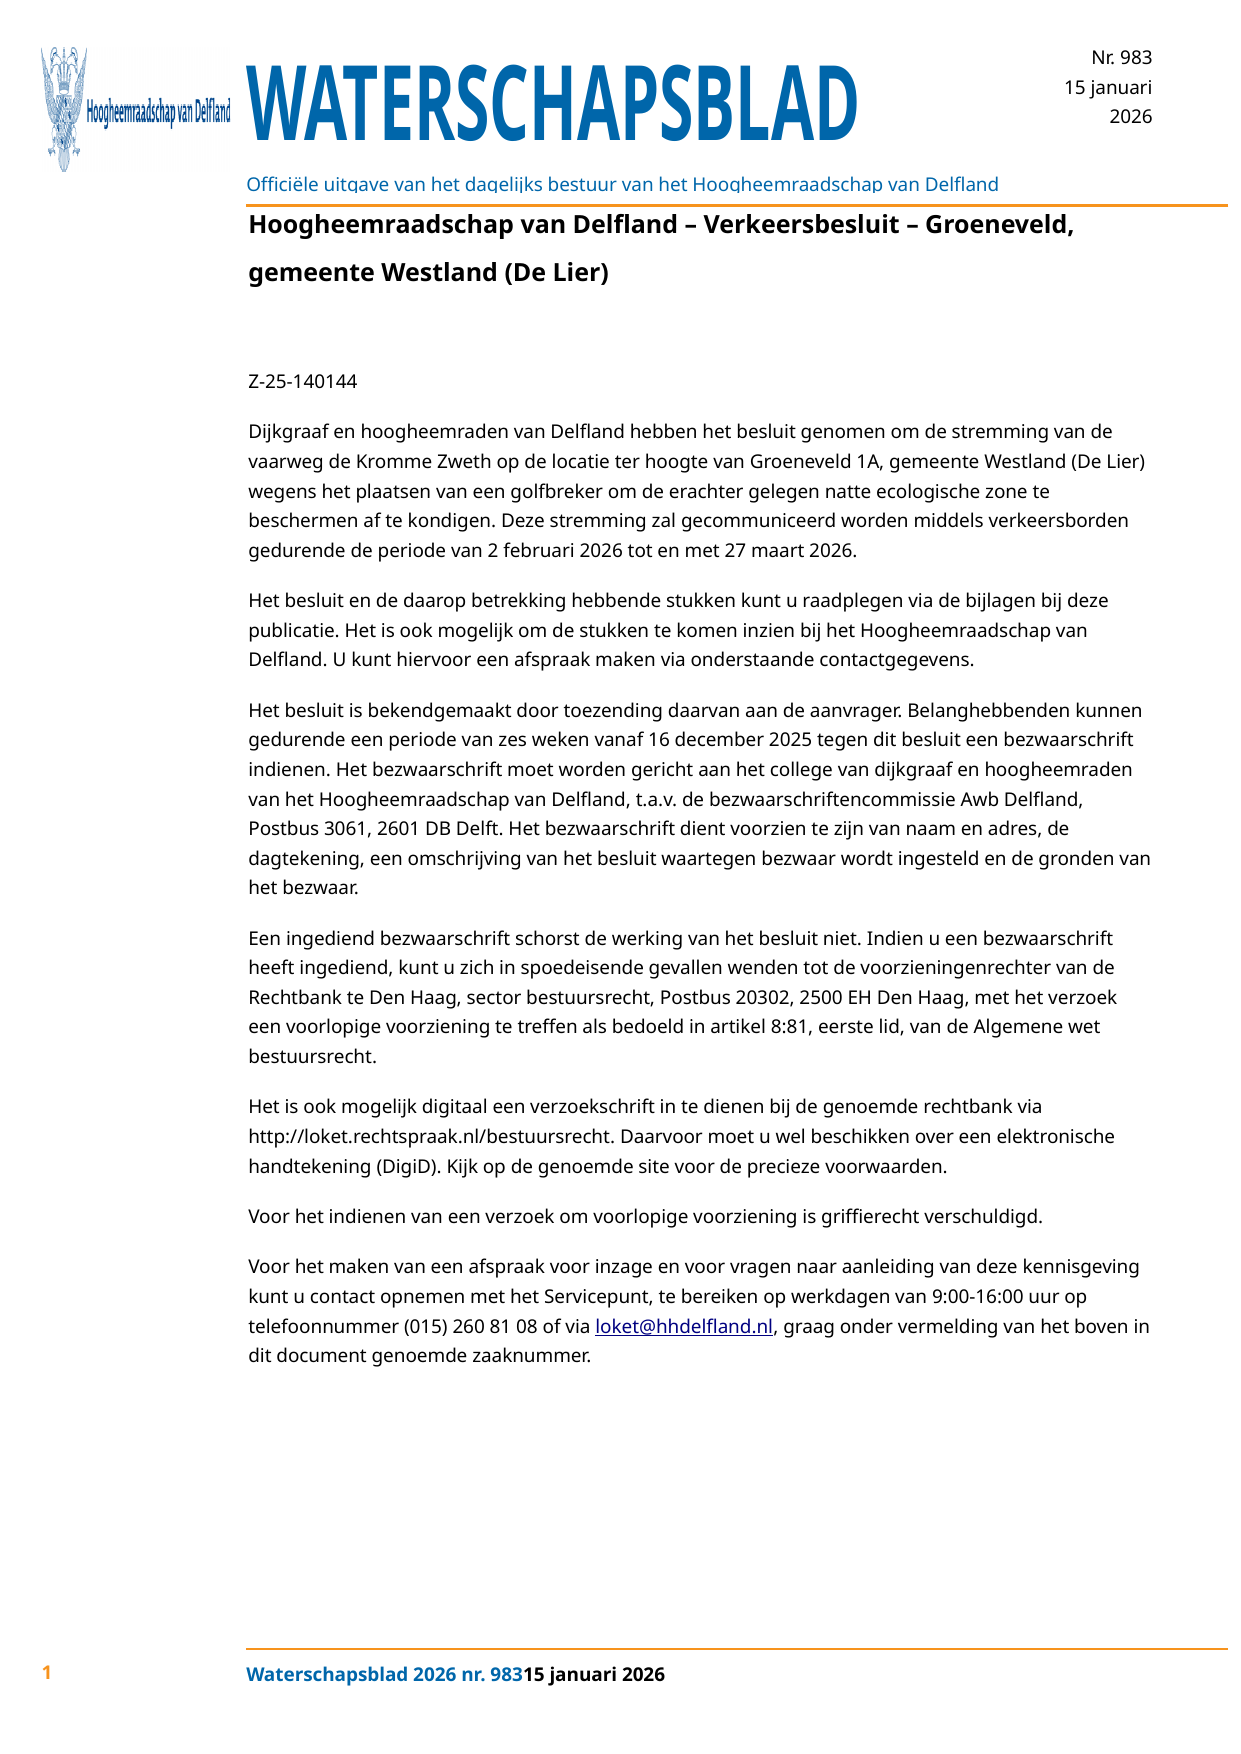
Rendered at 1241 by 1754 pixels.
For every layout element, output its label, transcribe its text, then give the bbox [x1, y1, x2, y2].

text Het besluit is bekendgemaakt door toezending daarvan aan de aanvrager. Belanghebbenden kunnen gedurende een periode van zes weken vanaf 16 december 2025 tegen dit besluit een bezwaarschrift indienen. Het bezwaarschrift moet worden gericht aan het college van dijkgraaf en hoogheemraden van het Hoogheemraadschap van Delfland, t.a.v. de bezwaarschriftencommissie Awb Delfland, Postbus 3061, 2601 DB Delft. Het bezwaarschrift dient voorzien te zijn van naam en adres, de dagtekening, een omschrijving van het besluit waartegen bezwaar wordt ingesteld en de gronden van het bezwaar. [248, 697, 1152, 900]
text Voor het indienen van een verzoek om voorlopige voorziening is griffierecht verschuldigd. [248, 1203, 1152, 1229]
text Het is ook mogelijk digitaal een verzoekschrift in te dienen bij de genoemde rechtbank via http://loket.rechtspraak.nl/bestuursrecht. Daarvoor moet u wel beschikken over een elektronische handtekening (DigiD). Kijk op de genoemde site voor de precieze voorwaarden. [248, 1094, 1152, 1179]
text Voor het maken van een afspraak voor inzage en voor vragen naar aanleiding van deze kennisgeving kunt u contact opnemen met het Servicepunt, te bereiken op werkdagen van 9:00-16:00 uur op telefoonnummer (015) 260 81 08 of via loket@hhdelfland.nl, graag onder vermelding van het boven in dit document genoemde zaaknummer. [248, 1254, 1152, 1368]
text Dijkgraaf en hoogheemraden van Delfland hebben het besluit genomen om de stremming van de vaarweg de Kromme Zweth op de locatie ter hoogte van Groeneveld 1A, gemeente Westland (De Lier) wegens het plaatsen van een golfbreker om de erachter gelegen natte ecologische zone te beschermen af te kondigen. Deze stremming zal gecommuniceerd worden middels verkeersborden gedurende de periode van 2 februari 2026 tot en met 27 maart 2026. [248, 419, 1152, 563]
text Een ingediend bezwaarschrift schorst de werking van het besluit niet. Indien u een bezwaarschrift heeft ingediend, kunt u zich in spoedeisende gevallen wenden tot de voorzieningenrechter van de Rechtbank te Den Haag, sector bestuursrecht, Postbus 20302, 2500 EH Den Haag, met het verzoek een voorlopige voorziening te treffen als bedoeld in artikel 8:81, eerste lid, van de Algemene wet bestuursrecht. [248, 925, 1152, 1069]
text Het besluit en de daarop betrekking hebbende stukken kunt u raadplegen via de bijlagen bij deze publicatie. Het is ook mogelijk om de stukken te komen inzien bij het Hoogheemraadschap van Delfland. U kunt hiervoor een afspraak maken via onderstaande contactgegevens. [248, 587, 1152, 672]
picture [41, 47, 231, 172]
text Hoogheemraadschap van Delfland – Verkeersbesluit – Groeneveld, gemeente Westland (De Lier) [248, 207, 1152, 288]
text Z-25-140144 [248, 368, 1152, 394]
